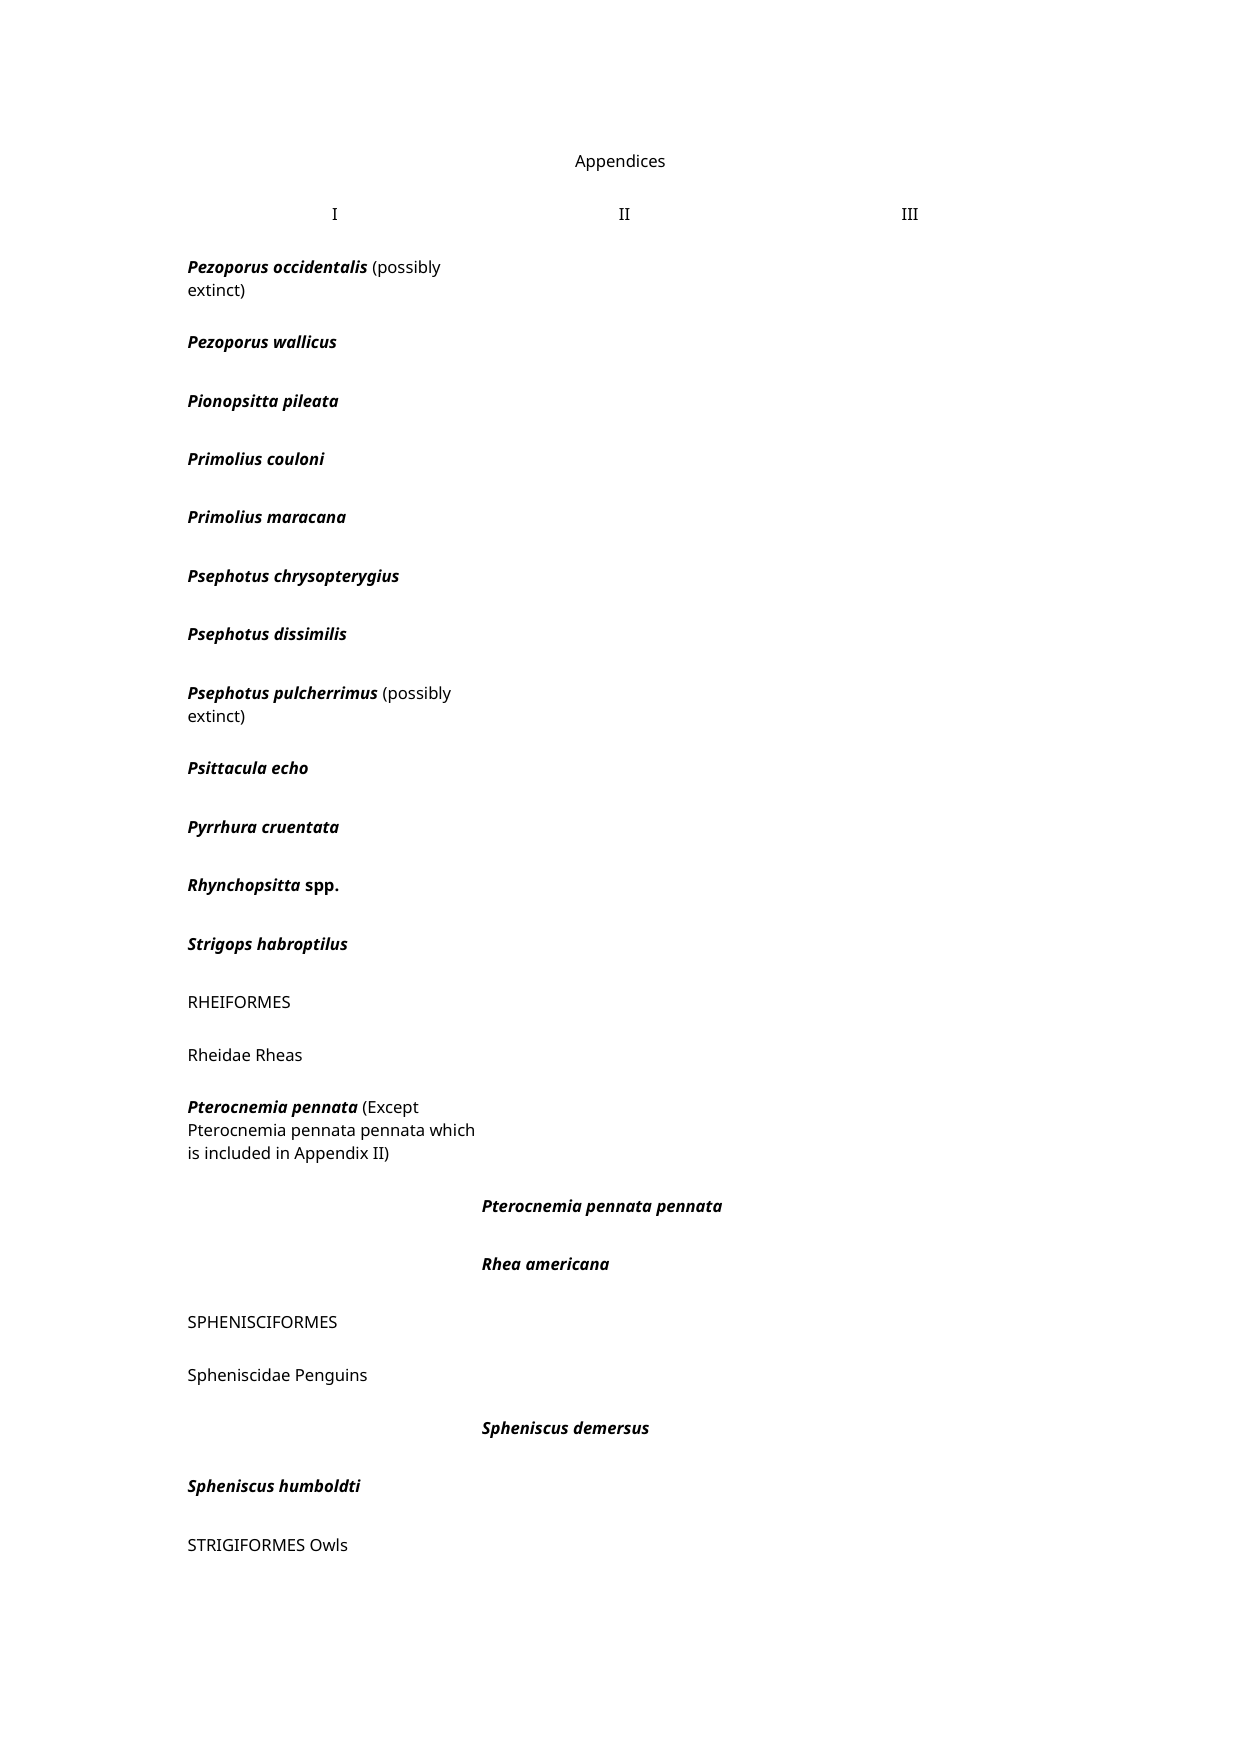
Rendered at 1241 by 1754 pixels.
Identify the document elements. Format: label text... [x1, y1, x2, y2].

table_cell Rhea americana [482, 1253, 767, 1311]
table_cell [482, 389, 767, 448]
table_cell Pezoporus wallicus [188, 331, 482, 389]
table_cell [767, 331, 1053, 389]
table_cell [482, 1475, 767, 1533]
table_cell Pezoporus occidentalis (possibly extinct) [188, 255, 482, 331]
table_cell Psephotus dissimilis [188, 623, 482, 681]
table_cell [482, 681, 767, 757]
table_cell [482, 255, 767, 331]
table_cell Psephotus pulcherrimus (possibly extinct) [188, 681, 482, 757]
table_cell SPHENISCIFORMES [188, 1311, 1053, 1364]
table_cell [188, 1416, 482, 1475]
table_cell Pyrrhura cruentata [188, 815, 482, 874]
table_cell [767, 932, 1053, 991]
table_cell Spheniscus humboldti [188, 1475, 482, 1533]
table_cell [767, 255, 1053, 331]
table_cell [767, 1096, 1053, 1194]
table_cell [482, 874, 767, 932]
table_cell [767, 506, 1053, 564]
table_cell [767, 681, 1053, 757]
table_cell II [482, 203, 767, 255]
table_cell [482, 565, 767, 623]
table_cell [767, 623, 1053, 681]
table_cell Psephotus chrysopterygius [188, 565, 482, 623]
table_cell [482, 623, 767, 681]
table_cell [482, 815, 767, 874]
table_cell [767, 565, 1053, 623]
table_cell [767, 1194, 1053, 1253]
table_cell [482, 331, 767, 389]
table_cell [482, 448, 767, 506]
table_cell III [767, 203, 1053, 255]
table_cell [188, 1194, 482, 1253]
table_cell [767, 874, 1053, 932]
table_cell Pionopsitta pileata [188, 389, 482, 448]
table_cell [767, 1416, 1053, 1475]
table_cell [767, 448, 1053, 506]
table_cell [188, 1253, 482, 1311]
table_cell [482, 506, 767, 564]
table_cell [767, 389, 1053, 448]
table_cell Spheniscus demersus [482, 1416, 767, 1475]
table_cell Primolius maracana [188, 506, 482, 564]
table_cell Rhynchopsitta spp. [188, 874, 482, 932]
table_cell [767, 815, 1053, 874]
table_cell Spheniscidae Penguins [188, 1364, 1053, 1416]
table_cell [767, 1475, 1053, 1533]
table_cell I [188, 203, 482, 255]
table_cell [482, 932, 767, 991]
table_cell RHEIFORMES [188, 991, 1053, 1043]
table_cell Primolius couloni [188, 448, 482, 506]
table_cell [482, 757, 767, 815]
table_cell [767, 757, 1053, 815]
table_cell Strigops habroptilus [188, 932, 482, 991]
table_cell Psittacula echo [188, 757, 482, 815]
table_cell [482, 1096, 767, 1194]
table_cell Pterocnemia pennata (Except Pterocnemia pennata pennata which is included in Appendix II) [188, 1096, 482, 1194]
table_cell STRIGIFORMES Owls [188, 1533, 1053, 1586]
table_cell [767, 1253, 1053, 1311]
table_cell Pterocnemia pennata pennata [482, 1194, 767, 1253]
table_cell Rheidae Rheas [188, 1043, 1053, 1096]
table_header Appendices [188, 150, 1053, 203]
